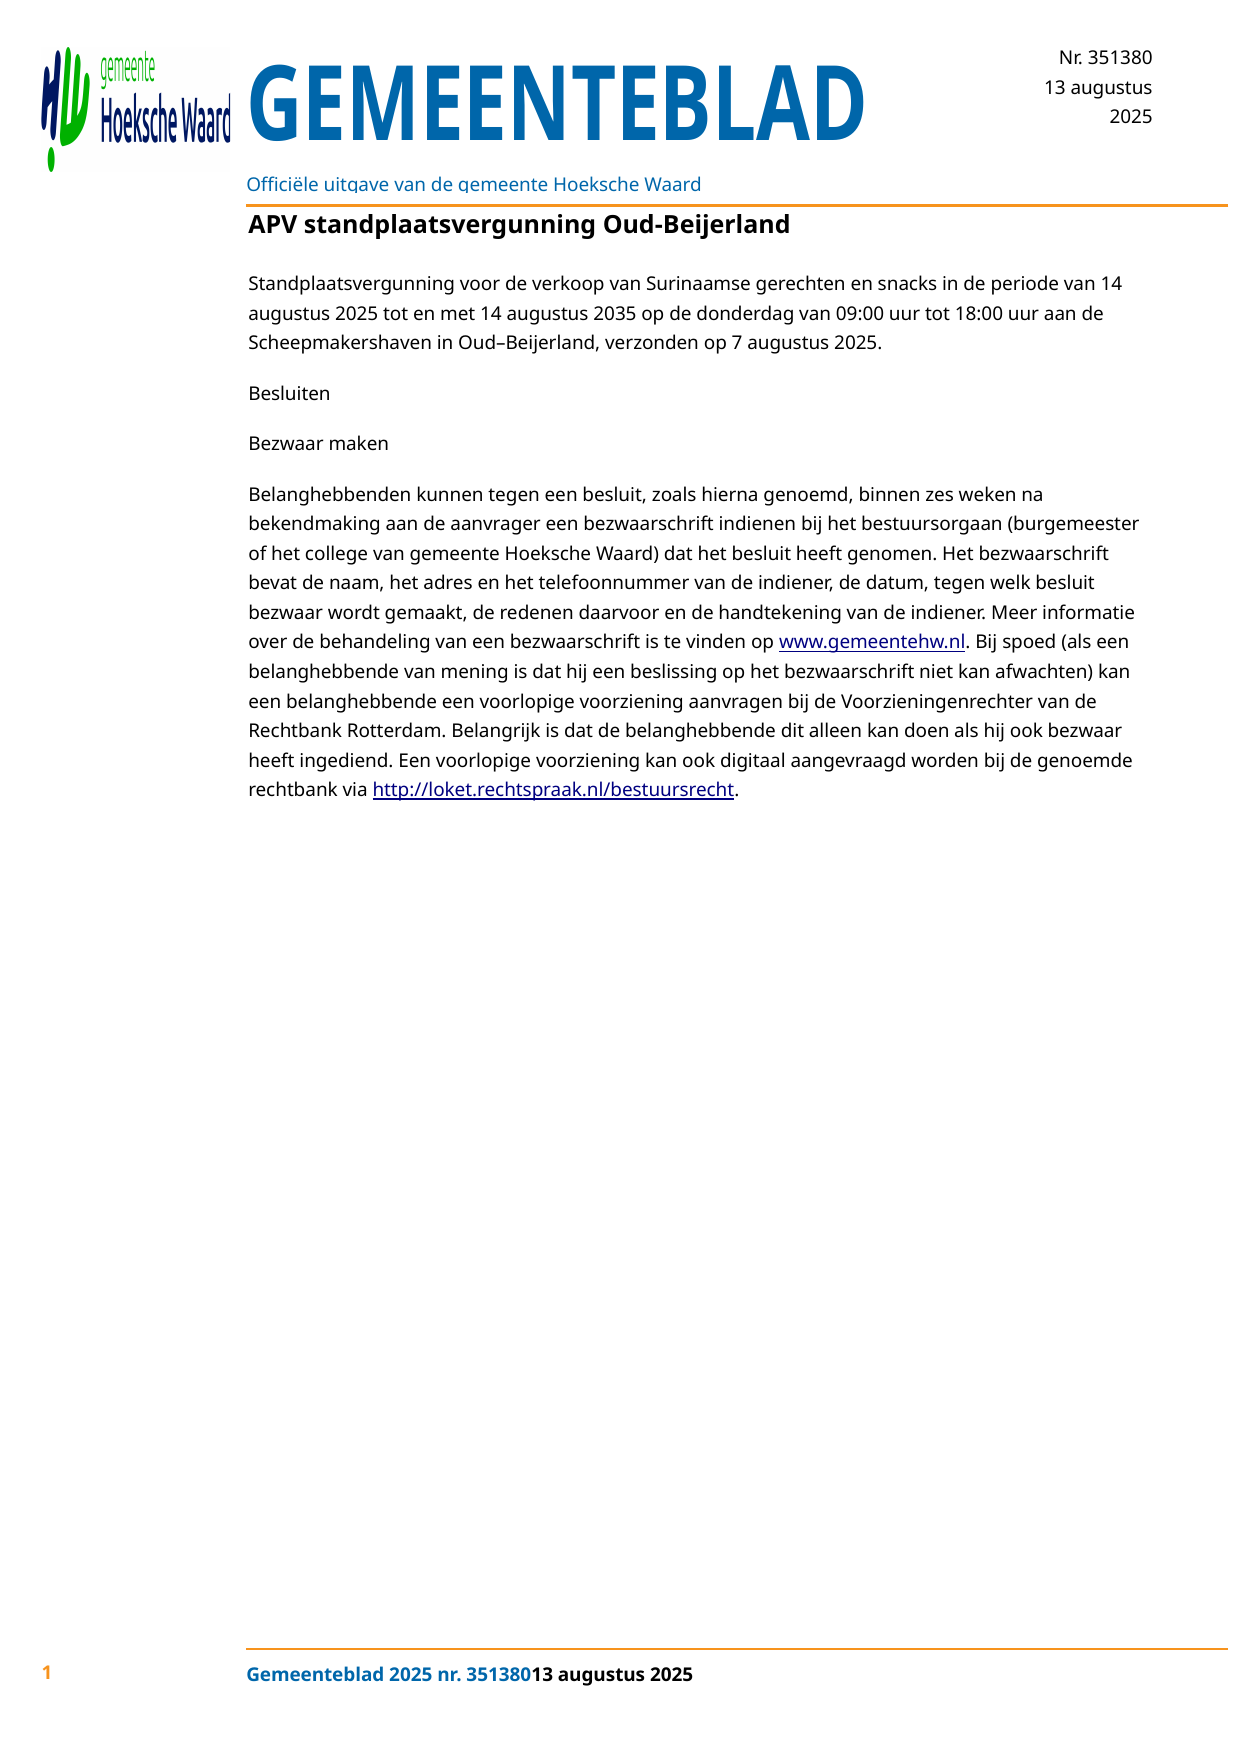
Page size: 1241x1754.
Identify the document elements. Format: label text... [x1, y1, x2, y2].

picture [41, 47, 231, 172]
text Standplaatsvergunning voor de verkoop van Surinaamse gerechten en snacks in de periode van 14 augustus 2025 tot en met 14 augustus 2035 op de donderdag van 09:00 uur tot 18:00 uur aan de Scheepmakershaven in Oud–Beijerland, verzonden op 7 augustus 2025. [248, 270, 1152, 355]
text Belanghebbenden kunnen tegen een besluit, zoals hierna genoemd, binnen zes weken na bekendmaking aan de aanvrager een bezwaarschrift indienen bij het bestuursorgaan (burgemeester of het college van gemeente Hoeksche Waard) dat het besluit heeft genomen. Het bezwaarschrift bevat de naam, het adres en het telefoonnummer van de indiener, de datum, tegen welk besluit bezwaar wordt gemaakt, de redenen daarvoor en de handtekening van de indiener. Meer informatie over de behandeling van een bezwaarschrift is te vinden op www.gemeentehw.nl. Bij spoed (als een belanghebbende van mening is dat hij een beslissing op het bezwaarschrift niet kan afwachten) kan een belanghebbende een voorlopige voorziening aanvragen bij de Voorzieningenrechter van de Rechtbank Rotterdam. Belangrijk is dat de belanghebbende dit alleen kan doen als hij ook bezwaar heeft ingediend. Een voorlopige voorziening kan ook digitaal aangevraagd worden bij de genoemde rechtbank via http://loket.rechtspraak.nl/bestuursrecht. [248, 481, 1152, 802]
text Besluiten [248, 380, 1152, 406]
text APV standplaatsvergunning Oud-Beijerland [248, 207, 1152, 241]
text Bezwaar maken [248, 430, 1152, 456]
